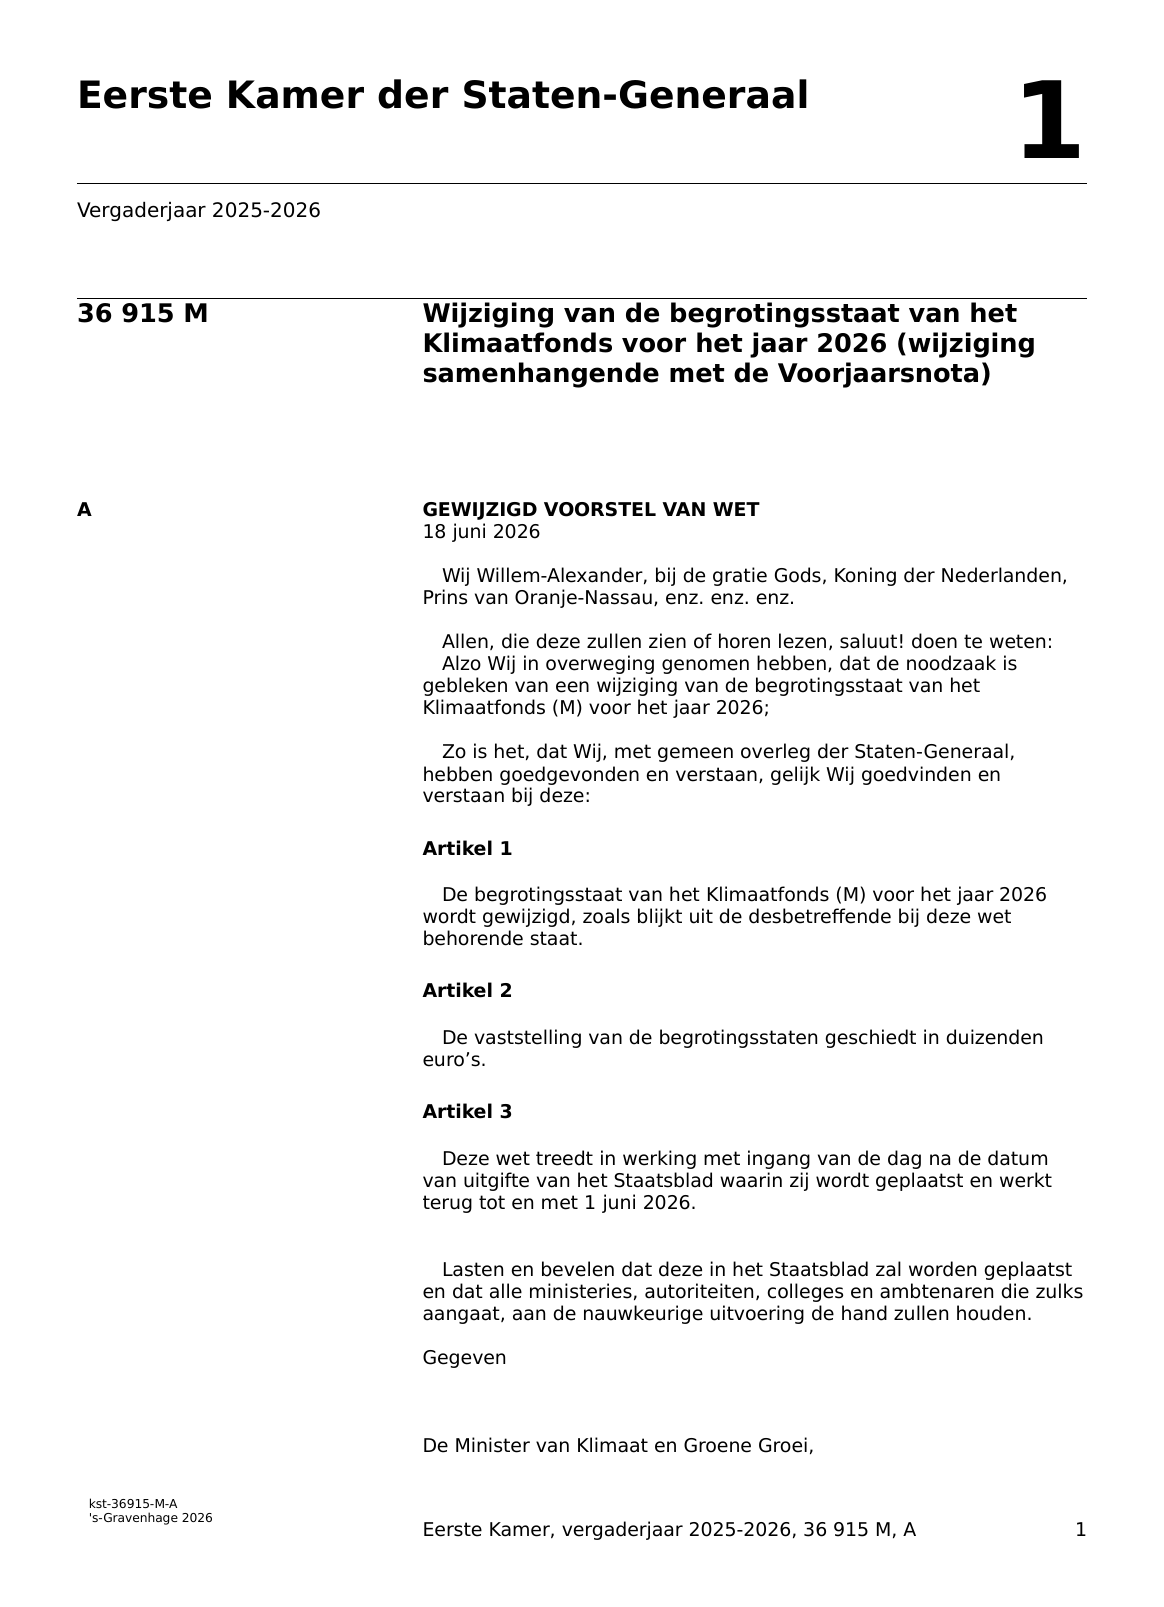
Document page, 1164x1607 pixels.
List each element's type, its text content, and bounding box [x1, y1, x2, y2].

subtitle Artikel 1 [422, 837, 1087, 859]
text 's-Gravenhage 2026 [88, 1511, 323, 1525]
text Deze wet treedt in werking met ingang van de dag na de datum van uitgifte van het Staatsblad waarin zij wordt geplaatst en werkt terug tot en met 1 juni 2026. [422, 1148, 1087, 1214]
text Wij Willem-Alexander, bij de gratie Gods, Koning der Nederlanden, Prins van Oranje-Nassau, enz. enz. enz. [422, 565, 1087, 609]
text 18 juni 2026 [422, 521, 1087, 543]
text kst-36915-M-A [88, 1497, 323, 1511]
subtitle Artikel 2 [422, 980, 1087, 1002]
text Alzo Wij in overweging genomen hebben, dat de noodzaak is gebleken van een wijziging van de begrotingsstaat van het Klimaatfonds (M) voor het jaar 2026; [422, 653, 1087, 719]
text Gegeven [422, 1347, 1087, 1369]
table_header 1 [886, 59, 1087, 183]
text De vaststelling van de begrotingsstaten geschiedt in duizenden euro’s. [422, 1027, 1087, 1071]
subtitle 36 915 M Wijziging van de begrotingsstaat van het Klimaatfonds voor het jaar 2026 (wijziging samenhangende met de Voorjaarsnota) [77, 299, 1087, 388]
table_header Eerste Kamer der Staten-Generaal [77, 59, 886, 183]
text Lasten en bevelen dat deze in het Staatsblad zal worden geplaatst en dat alle ministeries, autoriteiten, colleges en ambtenaren die zulks aangaat, aan de nauwkeurige uitvoering de hand zullen houden. [422, 1258, 1087, 1324]
subtitle A GEWIJZIGD VOORSTEL VAN WET [77, 499, 1087, 521]
table_cell Vergaderjaar 2025-2026 [77, 184, 1087, 298]
text De Minister van Klimaat en Groene Groei, [422, 1435, 1087, 1457]
subtitle Artikel 3 [422, 1101, 1087, 1123]
text Zo is het, dat Wij, met gemeen overleg der Staten-Generaal, hebben goedgevonden en verstaan, gelijk Wij goedvinden en verstaan bij deze: [422, 741, 1087, 807]
text Allen, die deze zullen zien of horen lezen, saluut! doen te weten: [422, 631, 1087, 653]
text De begrotingsstaat van het Klimaatfonds (M) voor het jaar 2026 wordt gewijzigd, zoals blijkt uit de desbetreffende bij deze wet behorende staat. [422, 884, 1087, 950]
